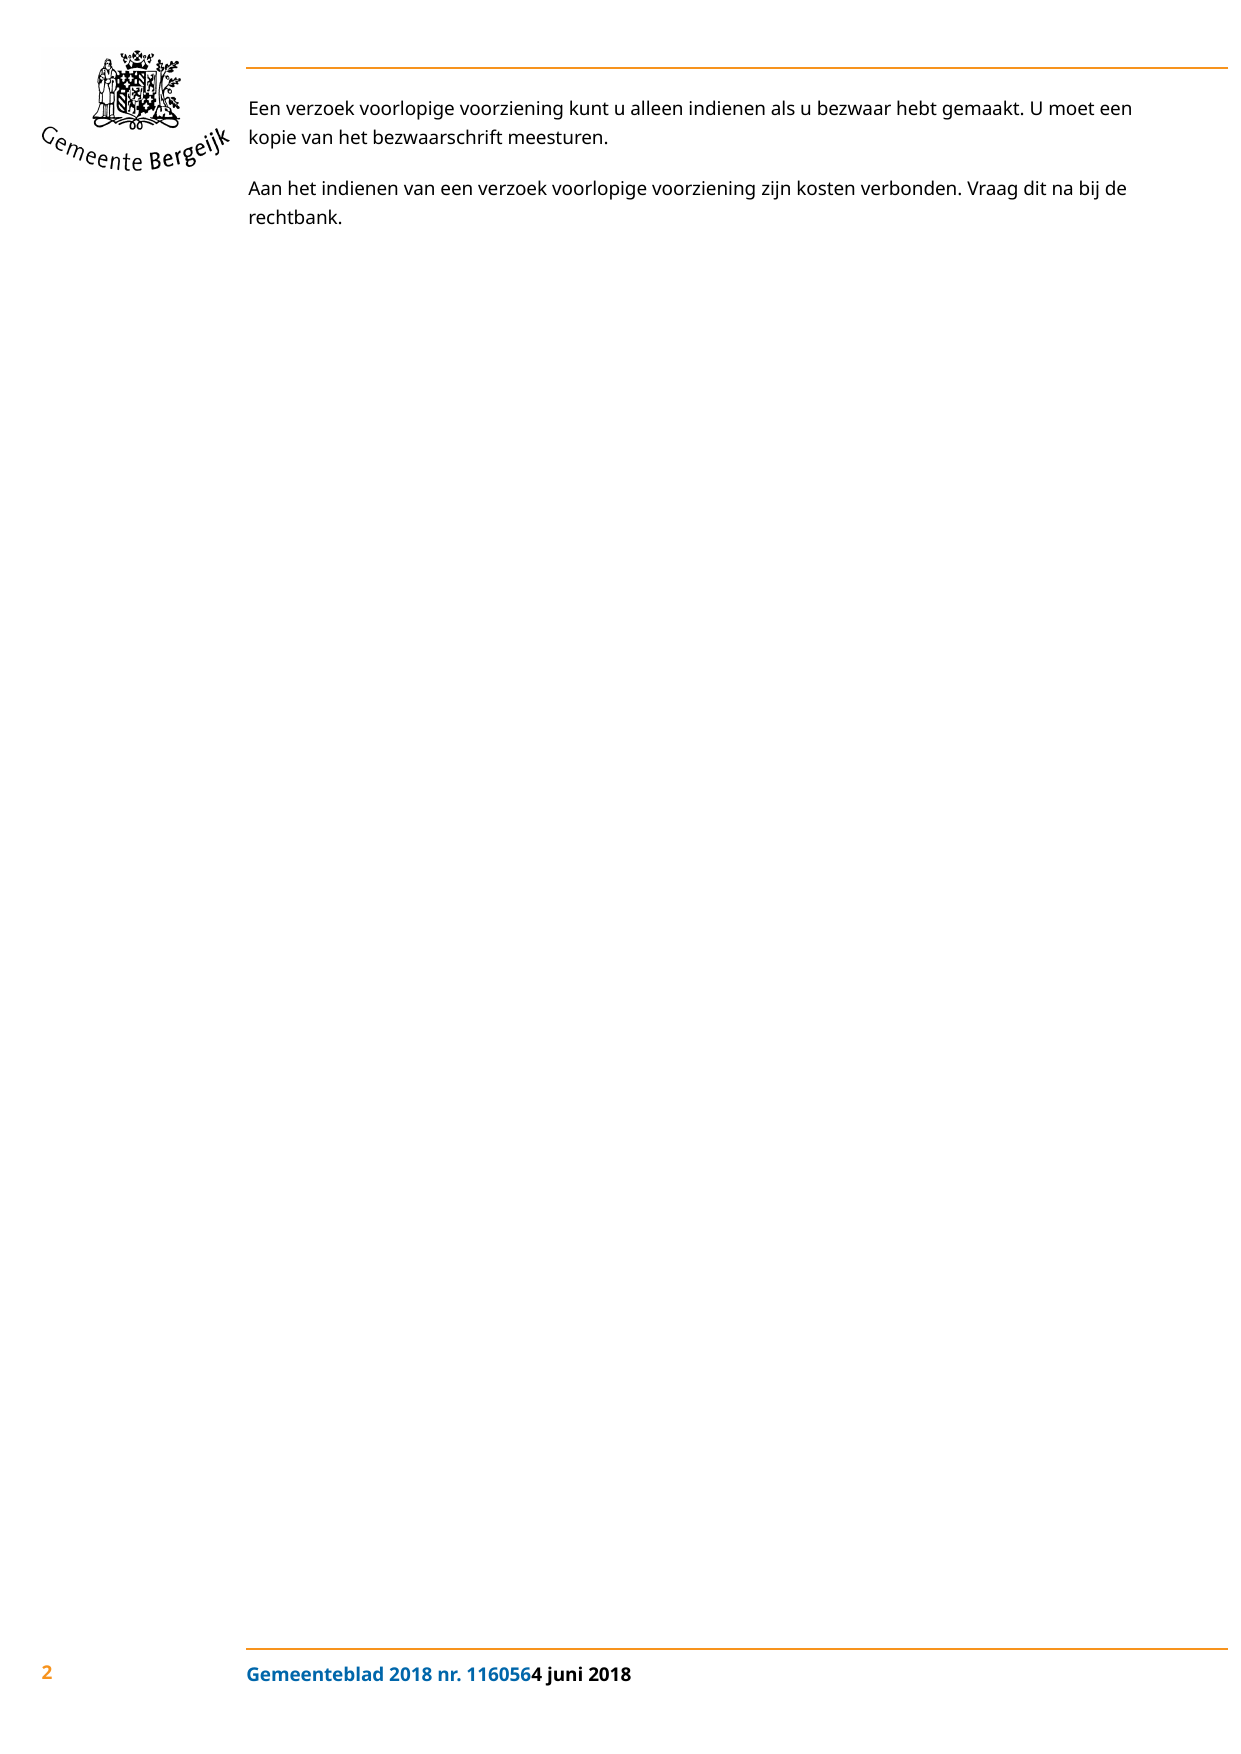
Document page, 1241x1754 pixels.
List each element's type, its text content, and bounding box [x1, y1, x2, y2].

picture [41, 47, 231, 172]
text Een verzoek voorlopige voorziening kunt u alleen indienen als u bezwaar hebt gemaakt. U moet een kopie van het bezwaarschrift meesturen. [248, 95, 1152, 150]
text Aan het indienen van een verzoek voorlopige voorziening zijn kosten verbonden. Vraag dit na bij de rechtbank. [248, 175, 1152, 230]
